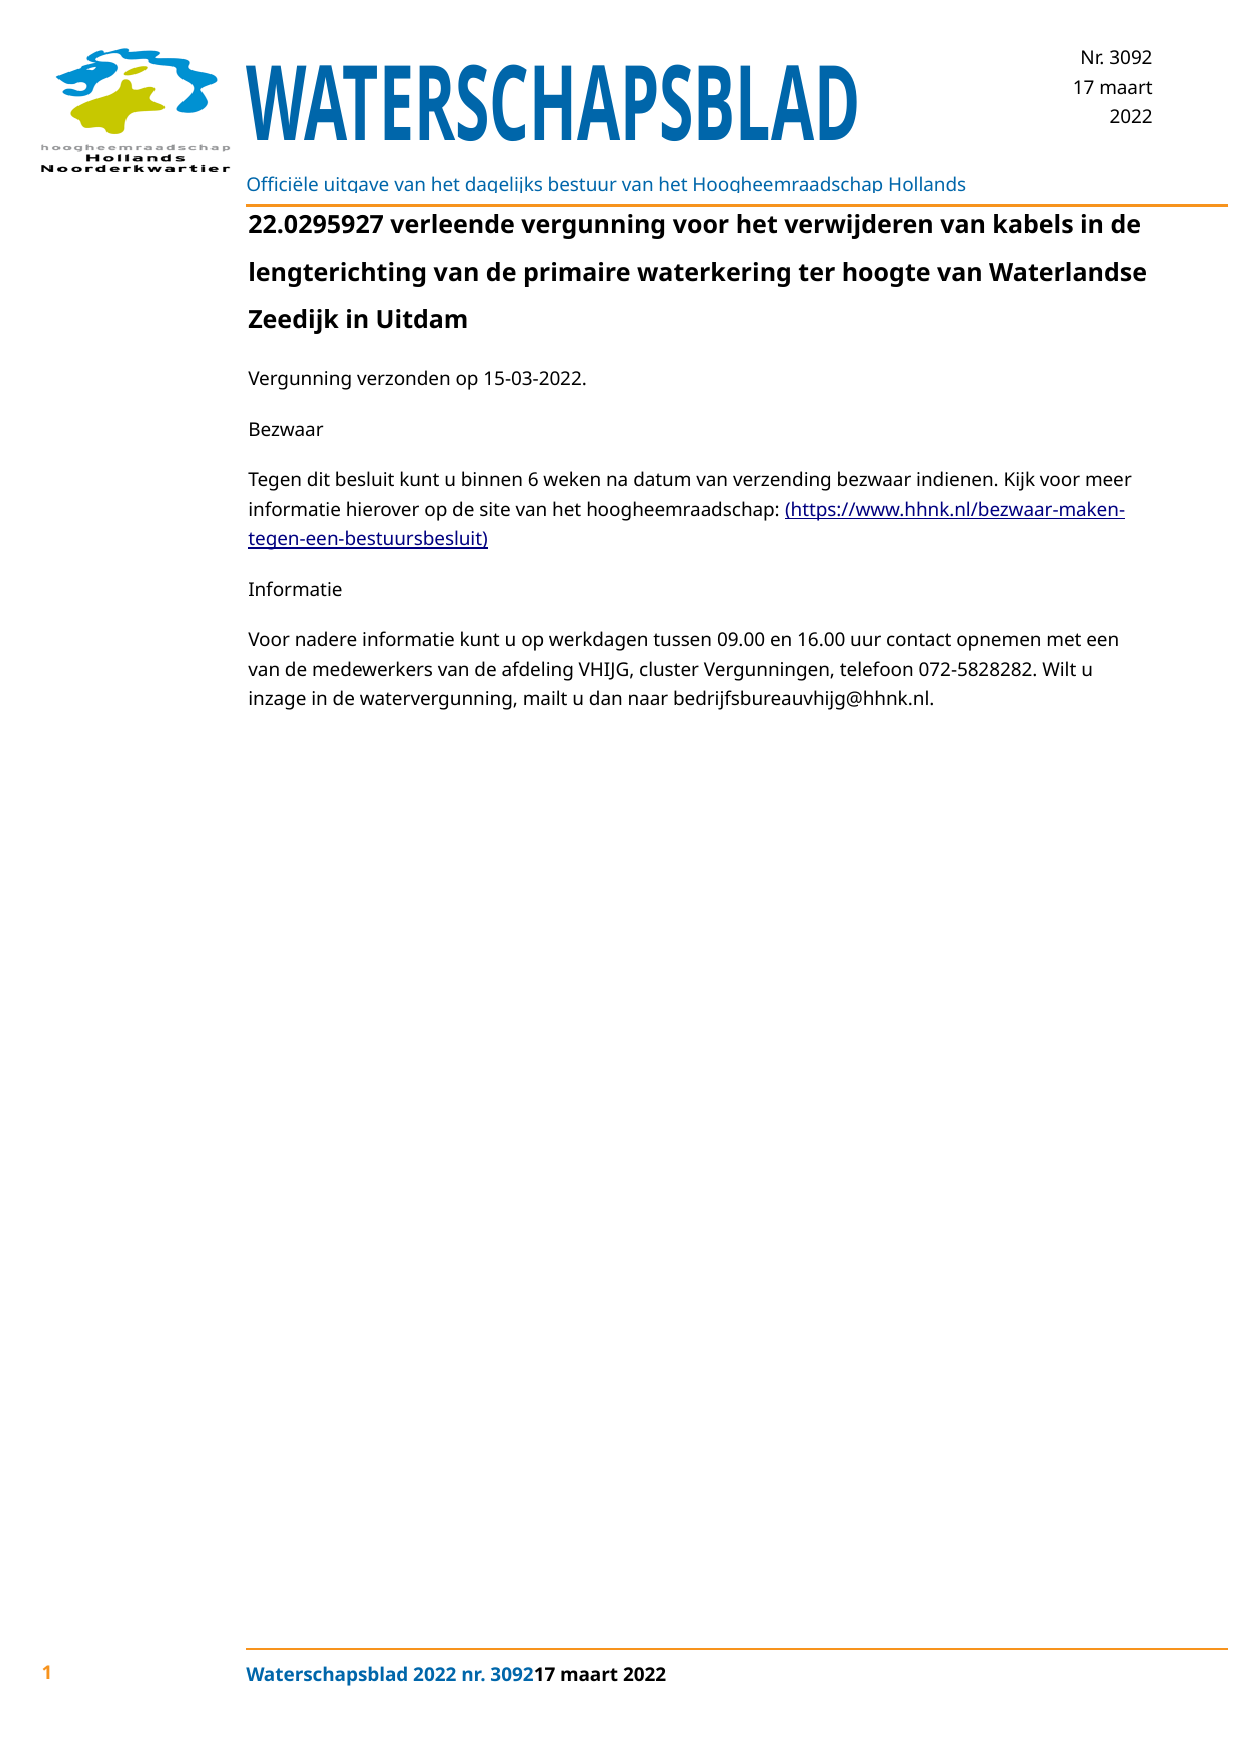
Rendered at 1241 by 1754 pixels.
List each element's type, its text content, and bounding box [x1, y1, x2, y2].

text Informatie [248, 576, 1152, 602]
text Bezwaar [248, 416, 1152, 442]
picture [41, 47, 231, 172]
text Tegen dit besluit kunt u binnen 6 weken na datum van verzending bezwaar indienen. Kijk voor meer informatie hierover op de site van het hoogheemraadschap: (https://www.hhnk.nl/bezwaar-maken-tegen-een-bestuursbesluit) [248, 466, 1152, 551]
text 22.0295927 verleende vergunning voor het verwijderen van kabels in de lengterichting van de primaire waterkering ter hoogte van Waterlandse Zeedijk in Uitdam [248, 207, 1152, 336]
text Vergunning verzonden op 15-03-2022. [248, 366, 1152, 391]
text Voor nadere informatie kunt u op werkdagen tussen 09.00 en 16.00 uur contact opnemen met een van de medewerkers van de afdeling VHIJG, cluster Vergunningen, telefoon 072-5828282. Wilt u inzage in de watervergunning, mailt u dan naar bedrijfsbureauvhijg@hhnk.nl. [248, 626, 1152, 711]
